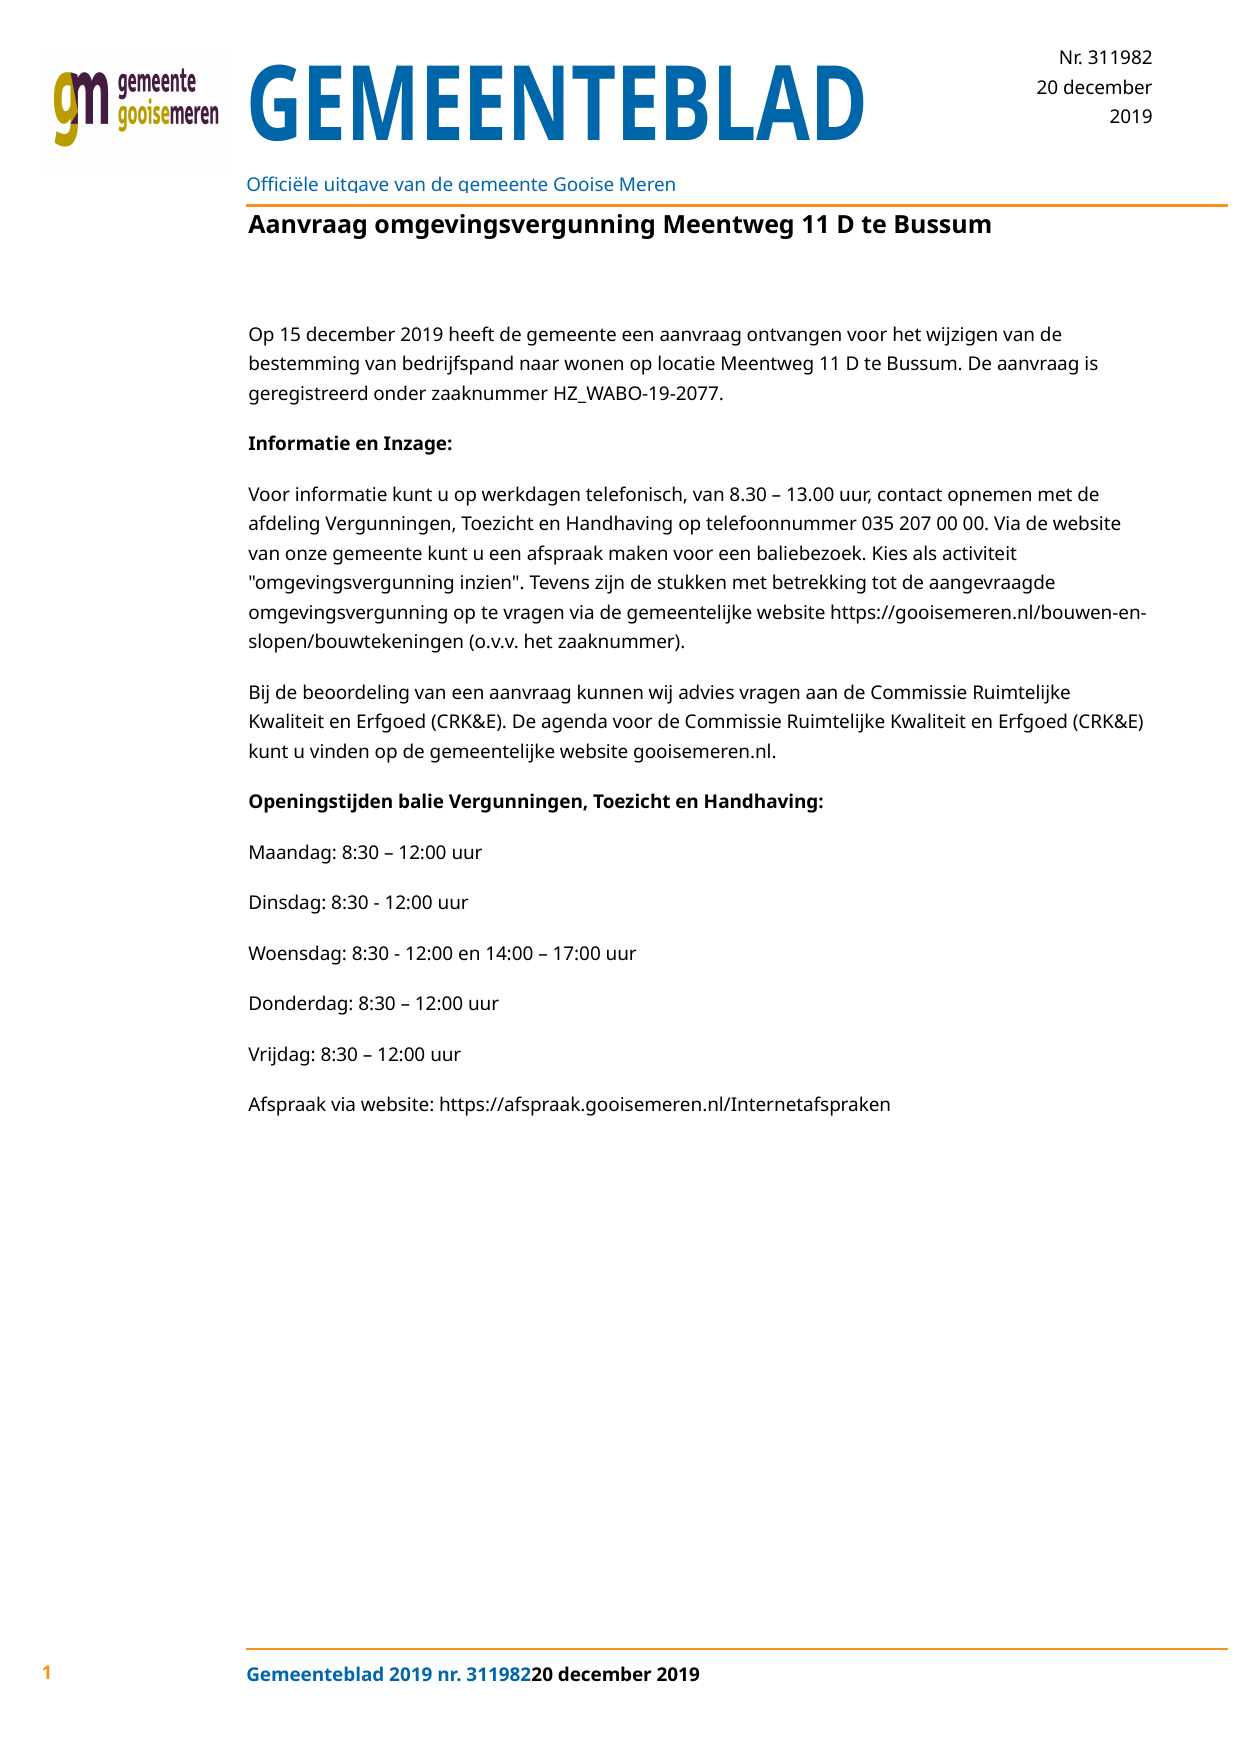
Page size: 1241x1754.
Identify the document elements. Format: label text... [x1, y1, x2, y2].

text Op 15 december 2019 heeft de gemeente een aanvraag ontvangen voor het wijzigen van de bestemming van bedrijfspand naar wonen op locatie Meentweg 11 D te Bussum. De aanvraag is geregistreerd onder zaaknummer HZ_WABO-19-2077. [248, 321, 1152, 406]
text Maandag: 8:30 – 12:00 uur [248, 839, 1152, 865]
text Dinsdag: 8:30 - 12:00 uur [248, 889, 1152, 915]
text Voor informatie kunt u op werkdagen telefonisch, van 8.30 – 13.00 uur, contact opnemen met de afdeling Vergunningen, Toezicht en Handhaving op telefoonnummer 035 207 00 00. Via de website van onze gemeente kunt u een afspraak maken voor een baliebezoek. Kies als activiteit "omgevingsvergunning inzien". Tevens zijn de stukken met betrekking tot de aangevraagde omgevingsvergunning op te vragen via de gemeentelijke website https://gooisemeren.nl/bouwen-en-slopen/bouwtekeningen (o.v.v. het zaaknummer). [248, 481, 1152, 654]
text Vrijdag: 8:30 – 12:00 uur [248, 1041, 1152, 1066]
text Donderdag: 8:30 – 12:00 uur [248, 990, 1152, 1016]
text Aanvraag omgevingsvergunning Meentweg 11 D te Bussum [248, 207, 1152, 241]
text Bij de beoordeling van een aanvraag kunnen wij advies vragen aan de Commissie Ruimtelijke Kwaliteit en Erfgoed (CRK&E). De agenda voor de Commissie Ruimtelijke Kwaliteit en Erfgoed (CRK&E) kunt u vinden op de gemeentelijke website gooisemeren.nl. [248, 679, 1152, 764]
text Informatie en Inzage: [248, 430, 1152, 456]
text Woensdag: 8:30 - 12:00 en 14:00 – 17:00 uur [248, 940, 1152, 966]
text Openingstijden balie Vergunningen, Toezicht en Handhaving: [248, 789, 1152, 814]
text Afspraak via website: https://afspraak.gooisemeren.nl/Internetafspraken [248, 1091, 1152, 1117]
picture [41, 47, 231, 172]
